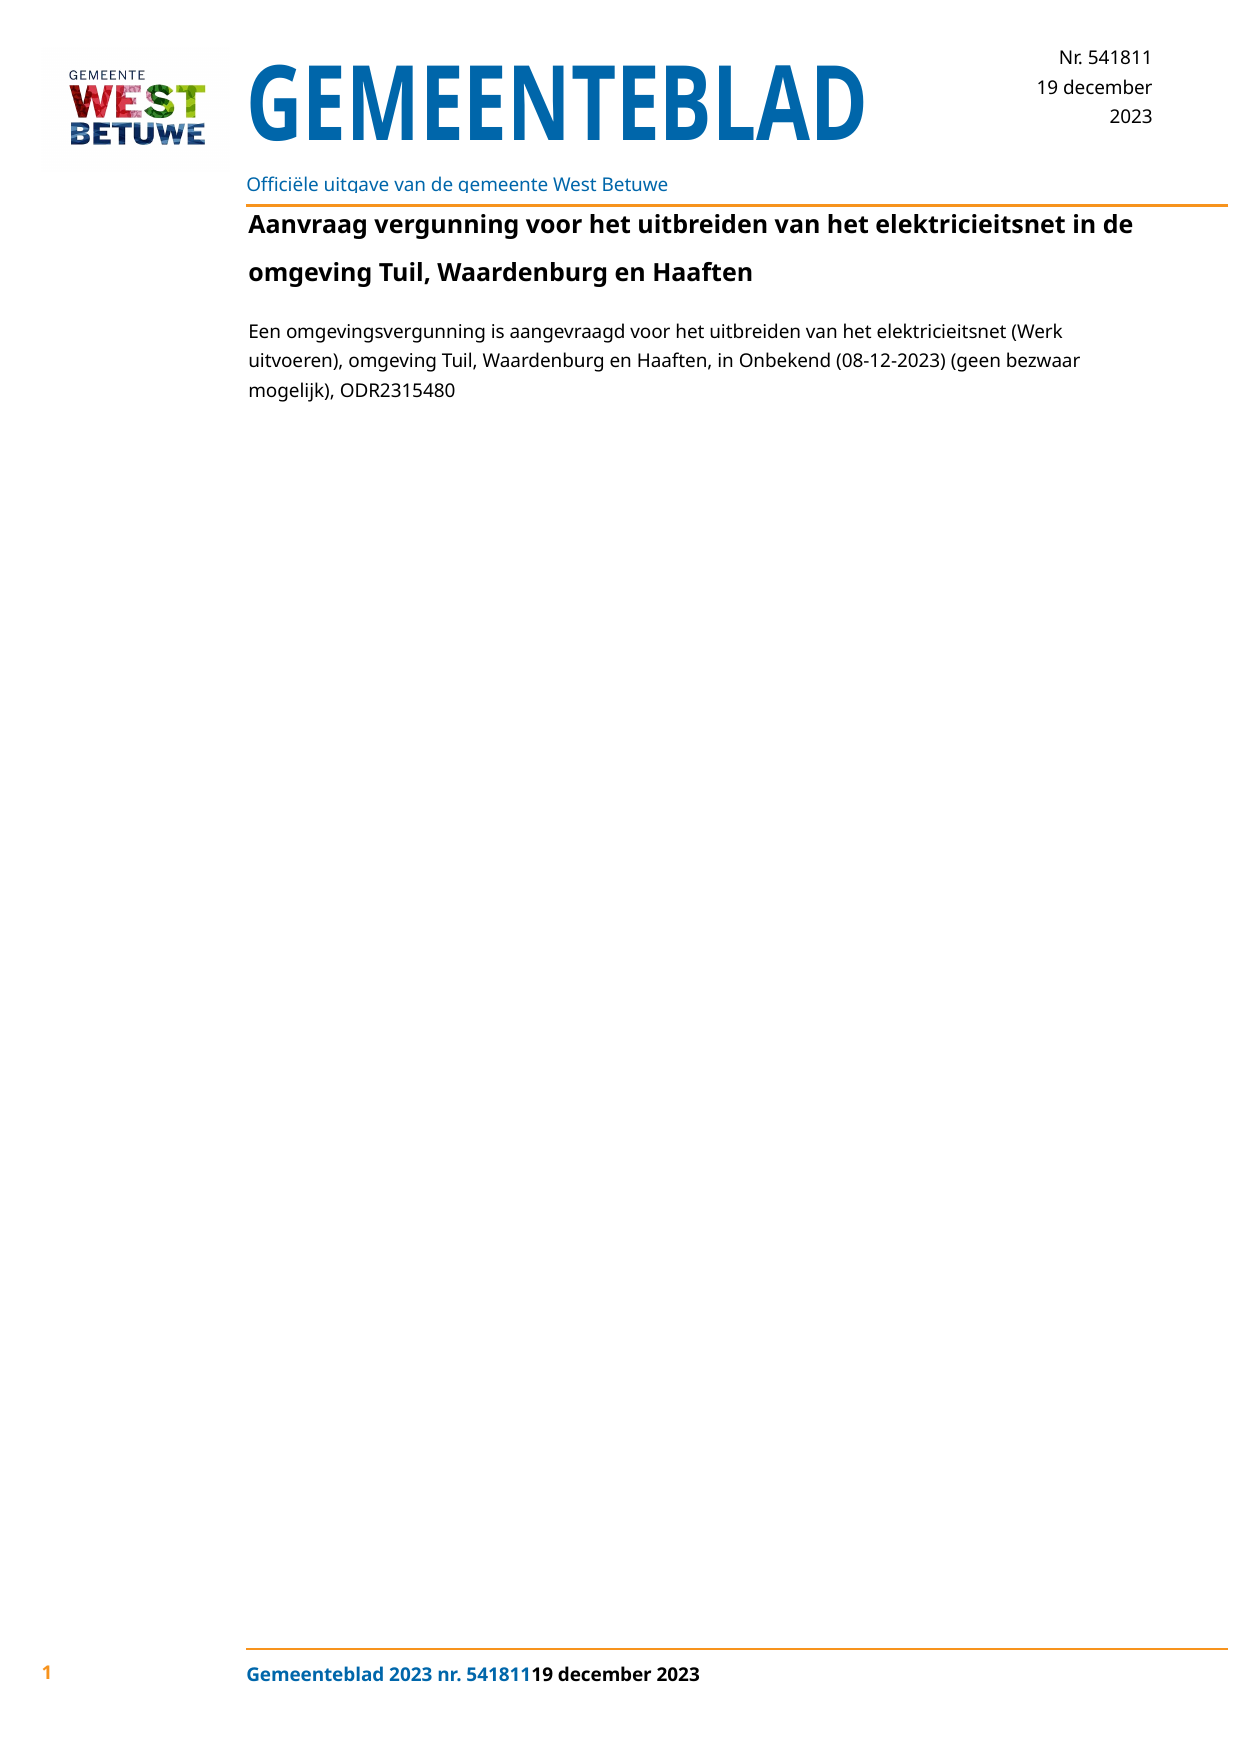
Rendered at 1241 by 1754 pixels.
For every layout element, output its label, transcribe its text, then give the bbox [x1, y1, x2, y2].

text Aanvraag vergunning voor het uitbreiden van het elektricieitsnet in de omgeving Tuil, Waardenburg en Haaften [248, 207, 1152, 288]
picture [41, 47, 231, 172]
text Een omgevingsvergunning is aangevraagd voor het uitbreiden van het elektricieitsnet (Werk uitvoeren), omgeving Tuil, Waardenburg en Haaften, in Onbekend (08-12-2023) (geen bezwaar mogelijk), ODR2315480 [248, 318, 1152, 403]
